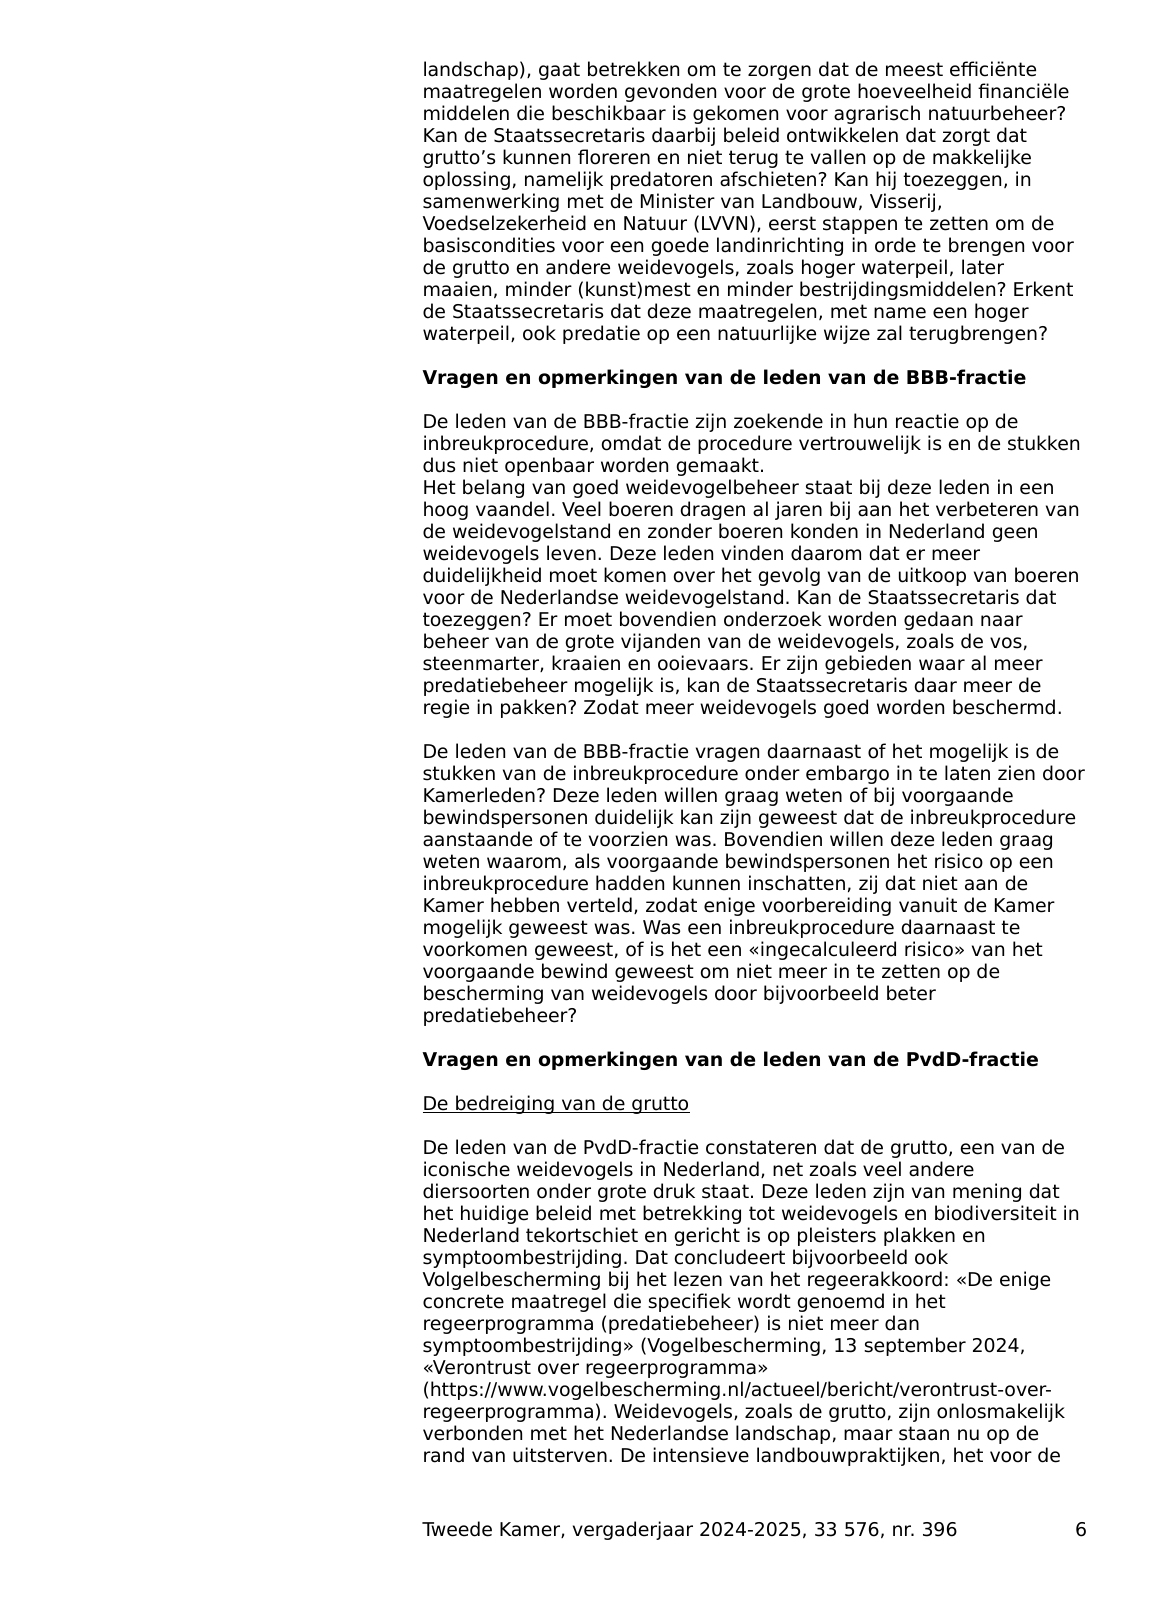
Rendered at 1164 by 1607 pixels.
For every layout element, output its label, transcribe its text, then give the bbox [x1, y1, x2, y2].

text Het belang van goed weidevogelbeheer staat bij deze leden in een hoog vaandel. Veel boeren dragen al jaren bij aan het verbeteren van de weidevogelstand en zonder boeren konden in Nederland geen weidevogels leven. Deze leden vinden daarom dat er meer duidelijkheid moet komen over het gevolg van de uitkoop van boeren voor de Nederlandse weidevogelstand. Kan de Staatssecretaris dat toezeggen? Er moet bovendien onderzoek worden gedaan naar beheer van de grote vijanden van de weidevogels, zoals de vos, steenmarter, kraaien en ooievaars. Er zijn gebieden waar al meer predatiebeheer mogelijk is, kan de Staatssecretaris daar meer de regie in pakken? Zodat meer weidevogels goed worden beschermd. [422, 477, 1087, 719]
text De leden van de PvdD-fractie constateren dat de grutto, een van de iconische weidevogels in Nederland, net zoals veel andere diersoorten onder grote druk staat. Deze leden zijn van mening dat het huidige beleid met betrekking tot weidevogels en biodiversiteit in Nederland tekortschiet en gericht is op pleisters plakken en symptoombestrijding. Dat concludeert bijvoorbeeld ook Volgelbescherming bij het lezen van het regeerakkoord: «De enige concrete maatregel die specifiek wordt genoemd in het regeerprogramma (predatiebeheer) is niet meer dan symptoombestrijding» (Vogelbescherming, 13 september 2024, «Verontrust over regeerprogramma» (https://www.vogelbescherming.nl/actueel/bericht/verontrust-over-regeerprogramma). Weidevogels, zoals de grutto, zijn onlosmakelijk verbonden met het Nederlandse landschap, maar staan nu op de rand van uitsterven. De intensieve landbouwpraktijken, het voor de [422, 1137, 1087, 1467]
text landschap), gaat betrekken om te zorgen dat de meest efficiënte maatregelen worden gevonden voor de grote hoeveelheid financiële middelen die beschikbaar is gekomen voor agrarisch natuurbeheer? Kan de Staatssecretaris daarbij beleid ontwikkelen dat zorgt dat grutto’s kunnen floreren en niet terug te vallen op de makkelijke oplossing, namelijk predatoren afschieten? Kan hij toezeggen, in samenwerking met de Minister van Landbouw, Visserij, Voedselzekerheid en Natuur (LVVN), eerst stappen te zetten om de basiscondities voor een goede landinrichting in orde te brengen voor de grutto en andere weidevogels, zoals hoger waterpeil, later maaien, minder (kunst)mest en minder bestrijdingsmiddelen? Erkent de Staatssecretaris dat deze maatregelen, met name een hoger waterpeil, ook predatie op een natuurlijke wijze zal terugbrengen? [422, 59, 1087, 345]
subtitle De bedreiging van de grutto [422, 1093, 1087, 1115]
subtitle Vragen en opmerkingen van de leden van de PvdD-fractie [422, 1049, 1087, 1071]
subtitle Vragen en opmerkingen van de leden van de BBB-fractie [422, 367, 1087, 389]
text De leden van de BBB-fractie vragen daarnaast of het mogelijk is de stukken van de inbreukprocedure onder embargo in te laten zien door Kamerleden? Deze leden willen graag weten of bij voorgaande bewindspersonen duidelijk kan zijn geweest dat de inbreukprocedure aanstaande of te voorzien was. Bovendien willen deze leden graag weten waarom, als voorgaande bewindspersonen het risico op een inbreukprocedure hadden kunnen inschatten, zij dat niet aan de Kamer hebben verteld, zodat enige voorbereiding vanuit de Kamer mogelijk geweest was. Was een inbreukprocedure daarnaast te voorkomen geweest, of is het een «ingecalculeerd risico» van het voorgaande bewind geweest om niet meer in te zetten op de bescherming van weidevogels door bijvoorbeeld beter predatiebeheer? [422, 741, 1087, 1027]
text De leden van de BBB-fractie zijn zoekende in hun reactie op de inbreukprocedure, omdat de procedure vertrouwelijk is en de stukken dus niet openbaar worden gemaakt. [422, 411, 1087, 477]
